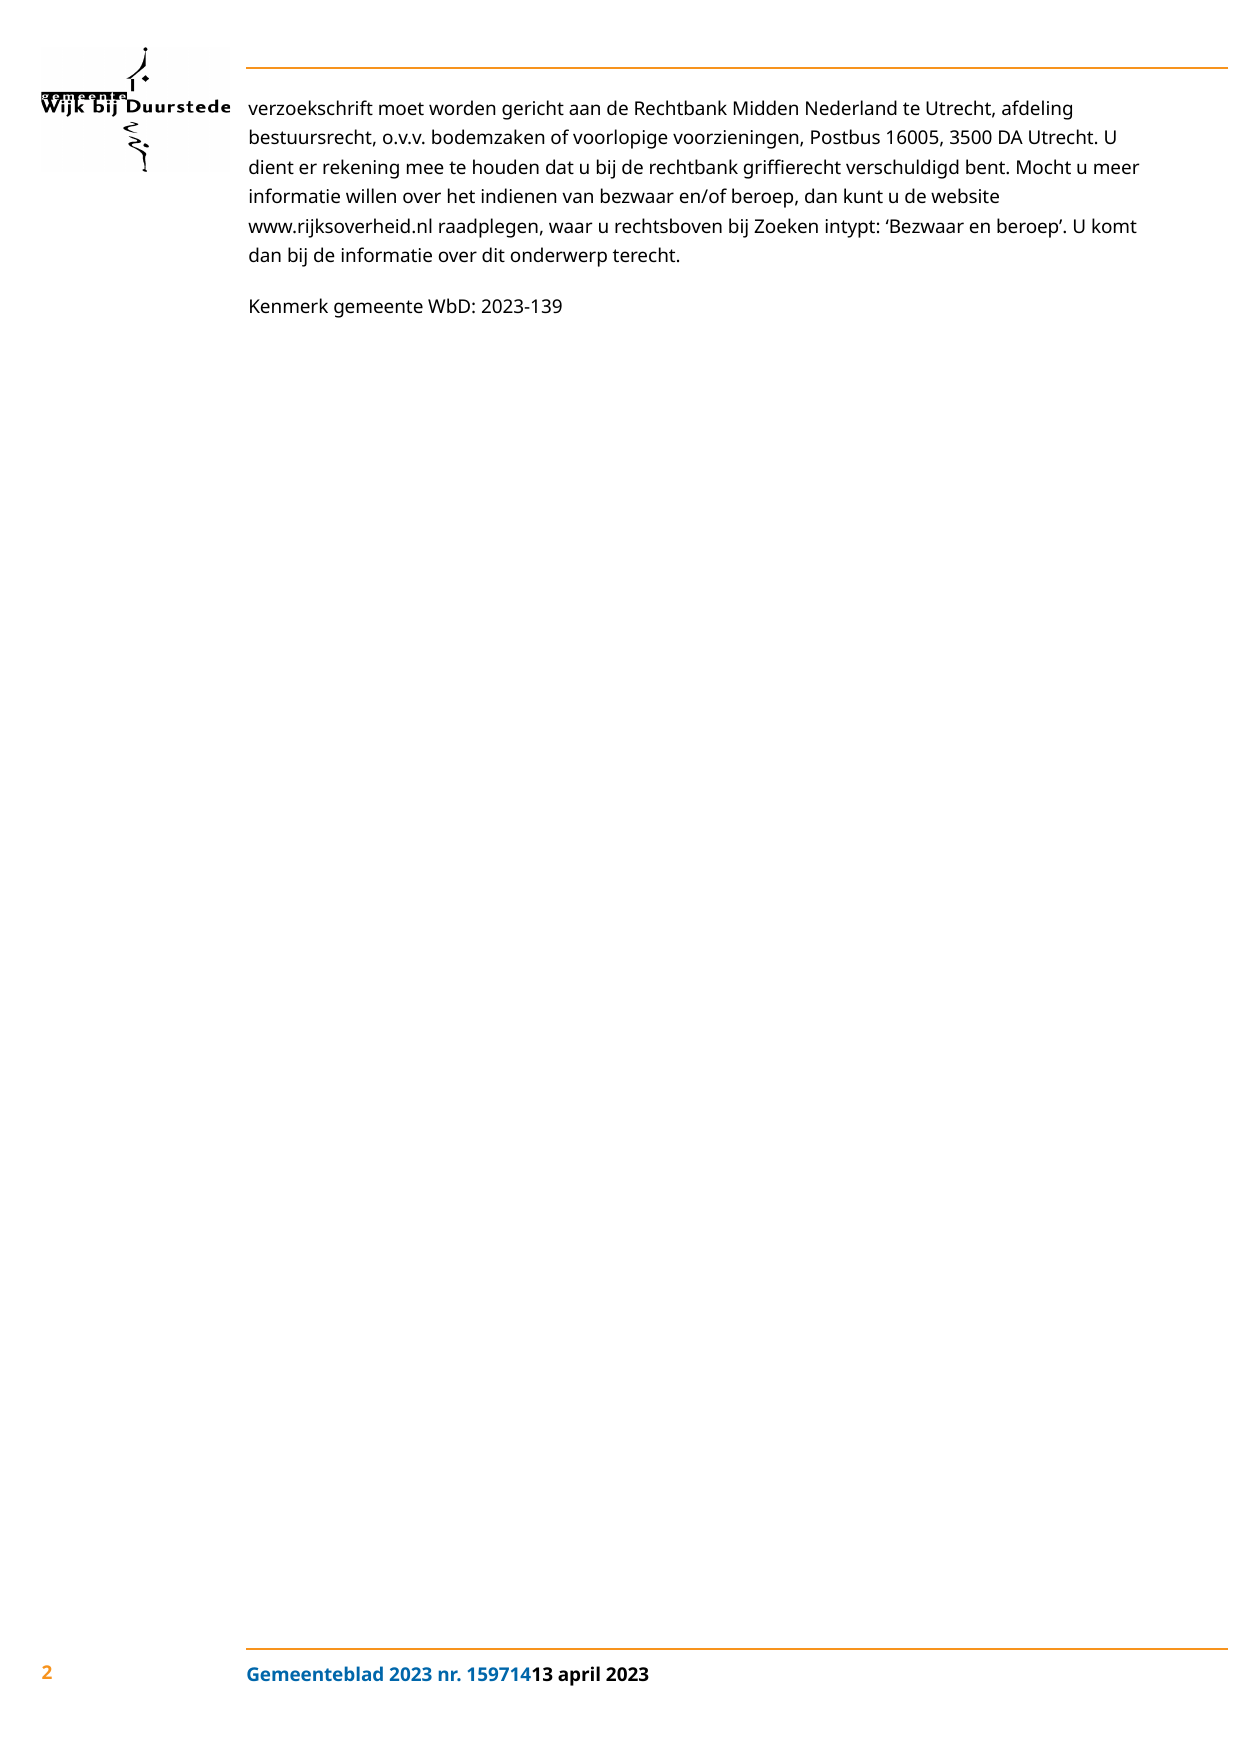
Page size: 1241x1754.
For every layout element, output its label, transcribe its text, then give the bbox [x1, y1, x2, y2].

text Kenmerk gemeente WbD: 2023-139 [248, 293, 1152, 319]
text verzoekschrift moet worden gericht aan de Rechtbank Midden Nederland te Utrecht, afdeling bestuursrecht, o.v.v. bodemzaken of voorlopige voorzieningen, Postbus 16005, 3500 DA Utrecht. U dient er rekening mee te houden dat u bij de rechtbank griffierecht verschuldigd bent. Mocht u meer informatie willen over het indienen van bezwaar en/of beroep, dan kunt u de website www.rijksoverheid.nl raadplegen, waar u rechtsboven bij Zoeken intypt: ‘Bezwaar en beroep’. U komt dan bij de informatie over dit onderwerp terecht. [248, 95, 1152, 268]
picture [41, 47, 231, 172]
